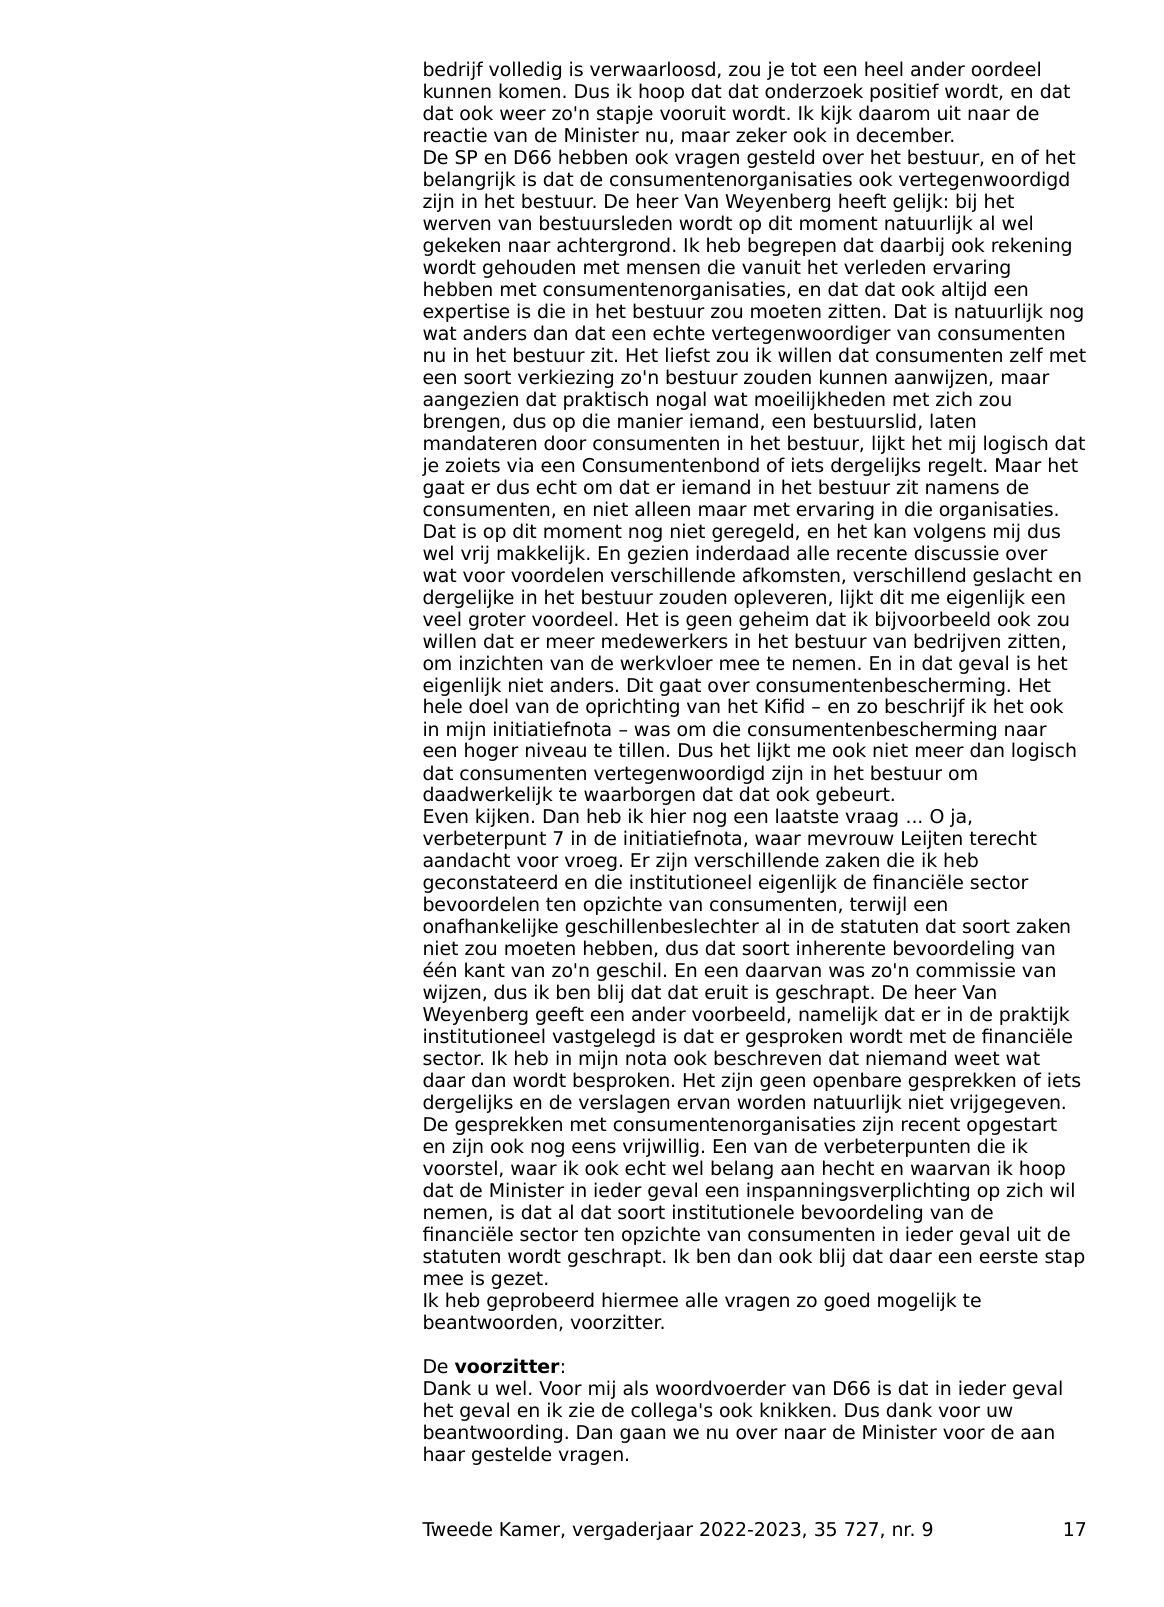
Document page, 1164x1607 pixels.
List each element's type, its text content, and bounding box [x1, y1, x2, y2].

text bedrijf volledig is verwaarloosd, zou je tot een heel ander oordeel kunnen komen. Dus ik hoop dat dat onderzoek positief wordt, en dat dat ook weer zo'n stapje vooruit wordt. Ik kijk daarom uit naar de reactie van de Minister nu, maar zeker ook in december. [422, 59, 1087, 147]
text Ik heb geprobeerd hiermee alle vragen zo goed mogelijk te beantwoorden, voorzitter. [422, 1290, 1087, 1334]
text De voorzitter: [422, 1356, 1087, 1378]
text Even kijken. Dan heb ik hier nog een laatste vraag ... O ja, verbeterpunt 7 in de initiatiefnota, waar mevrouw Leijten terecht aandacht voor vroeg. Er zijn verschillende zaken die ik heb geconstateerd en die institutioneel eigenlijk de financiële sector bevoordelen ten opzichte van consumenten, terwijl een onafhankelijke geschillenbeslechter al in de statuten dat soort zaken niet zou moeten hebben, dus dat soort inherente bevoordeling van één kant van zo'n geschil. En een daarvan was zo'n commissie van wijzen, dus ik ben blij dat dat eruit is geschrapt. De heer Van Weyenberg geeft een ander voorbeeld, namelijk dat er in de praktijk institutioneel vastgelegd is dat er gesproken wordt met de financiële sector. Ik heb in mijn nota ook beschreven dat niemand weet wat daar dan wordt besproken. Het zijn geen openbare gesprekken of iets dergelijks en de verslagen ervan worden natuurlijk niet vrijgegeven. De gesprekken met consumentenorganisaties zijn recent opgestart en zijn ook nog eens vrijwillig. Een van de verbeterpunten die ik voorstel, waar ik ook echt wel belang aan hecht en waarvan ik hoop dat de Minister in ieder geval een inspanningsverplichting op zich wil nemen, is dat al dat soort institutionele bevoordeling van de financiële sector ten opzichte van consumenten in ieder geval uit de statuten wordt geschrapt. Ik ben dan ook blij dat daar een eerste stap mee is gezet. [422, 806, 1087, 1290]
text De SP en D66 hebben ook vragen gesteld over het bestuur, en of het belangrijk is dat de consumentenorganisaties ook vertegenwoordigd zijn in het bestuur. De heer Van Weyenberg heeft gelijk: bij het werven van bestuursleden wordt op dit moment natuurlijk al wel gekeken naar achtergrond. Ik heb begrepen dat daarbij ook rekening wordt gehouden met mensen die vanuit het verleden ervaring hebben met consumentenorganisaties, en dat dat ook altijd een expertise is die in het bestuur zou moeten zitten. Dat is natuurlijk nog wat anders dan dat een echte vertegenwoordiger van consumenten nu in het bestuur zit. Het liefst zou ik willen dat consumenten zelf met een soort verkiezing zo'n bestuur zouden kunnen aanwijzen, maar aangezien dat praktisch nogal wat moeilijkheden met zich zou brengen, dus op die manier iemand, een bestuurslid, laten mandateren door consumenten in het bestuur, lijkt het mij logisch dat je zoiets via een Consumentenbond of iets dergelijks regelt. Maar het gaat er dus echt om dat er iemand in het bestuur zit namens de consumenten, en niet alleen maar met ervaring in die organisaties. Dat is op dit moment nog niet geregeld, en het kan volgens mij dus wel vrij makkelijk. En gezien inderdaad alle recente discussie over wat voor voordelen verschillende afkomsten, verschillend geslacht en dergelijke in het bestuur zouden opleveren, lijkt dit me eigenlijk een veel groter voordeel. Het is geen geheim dat ik bijvoorbeeld ook zou willen dat er meer medewerkers in het bestuur van bedrijven zitten, om inzichten van de werkvloer mee te nemen. En in dat geval is het eigenlijk niet anders. Dit gaat over consumentenbescherming. Het hele doel van de oprichting van het Kifid – en zo beschrijf ik het ook in mijn initiatiefnota – was om die consumentenbescherming naar een hoger niveau te tillen. Dus het lijkt me ook niet meer dan logisch dat consumenten vertegenwoordigd zijn in het bestuur om daadwerkelijk te waarborgen dat dat ook gebeurt. [422, 147, 1087, 806]
text Dank u wel. Voor mij als woordvoerder van D66 is dat in ieder geval het geval en ik zie de collega's ook knikken. Dus dank voor uw beantwoording. Dan gaan we nu over naar de Minister voor de aan haar gestelde vragen. [422, 1378, 1087, 1466]
